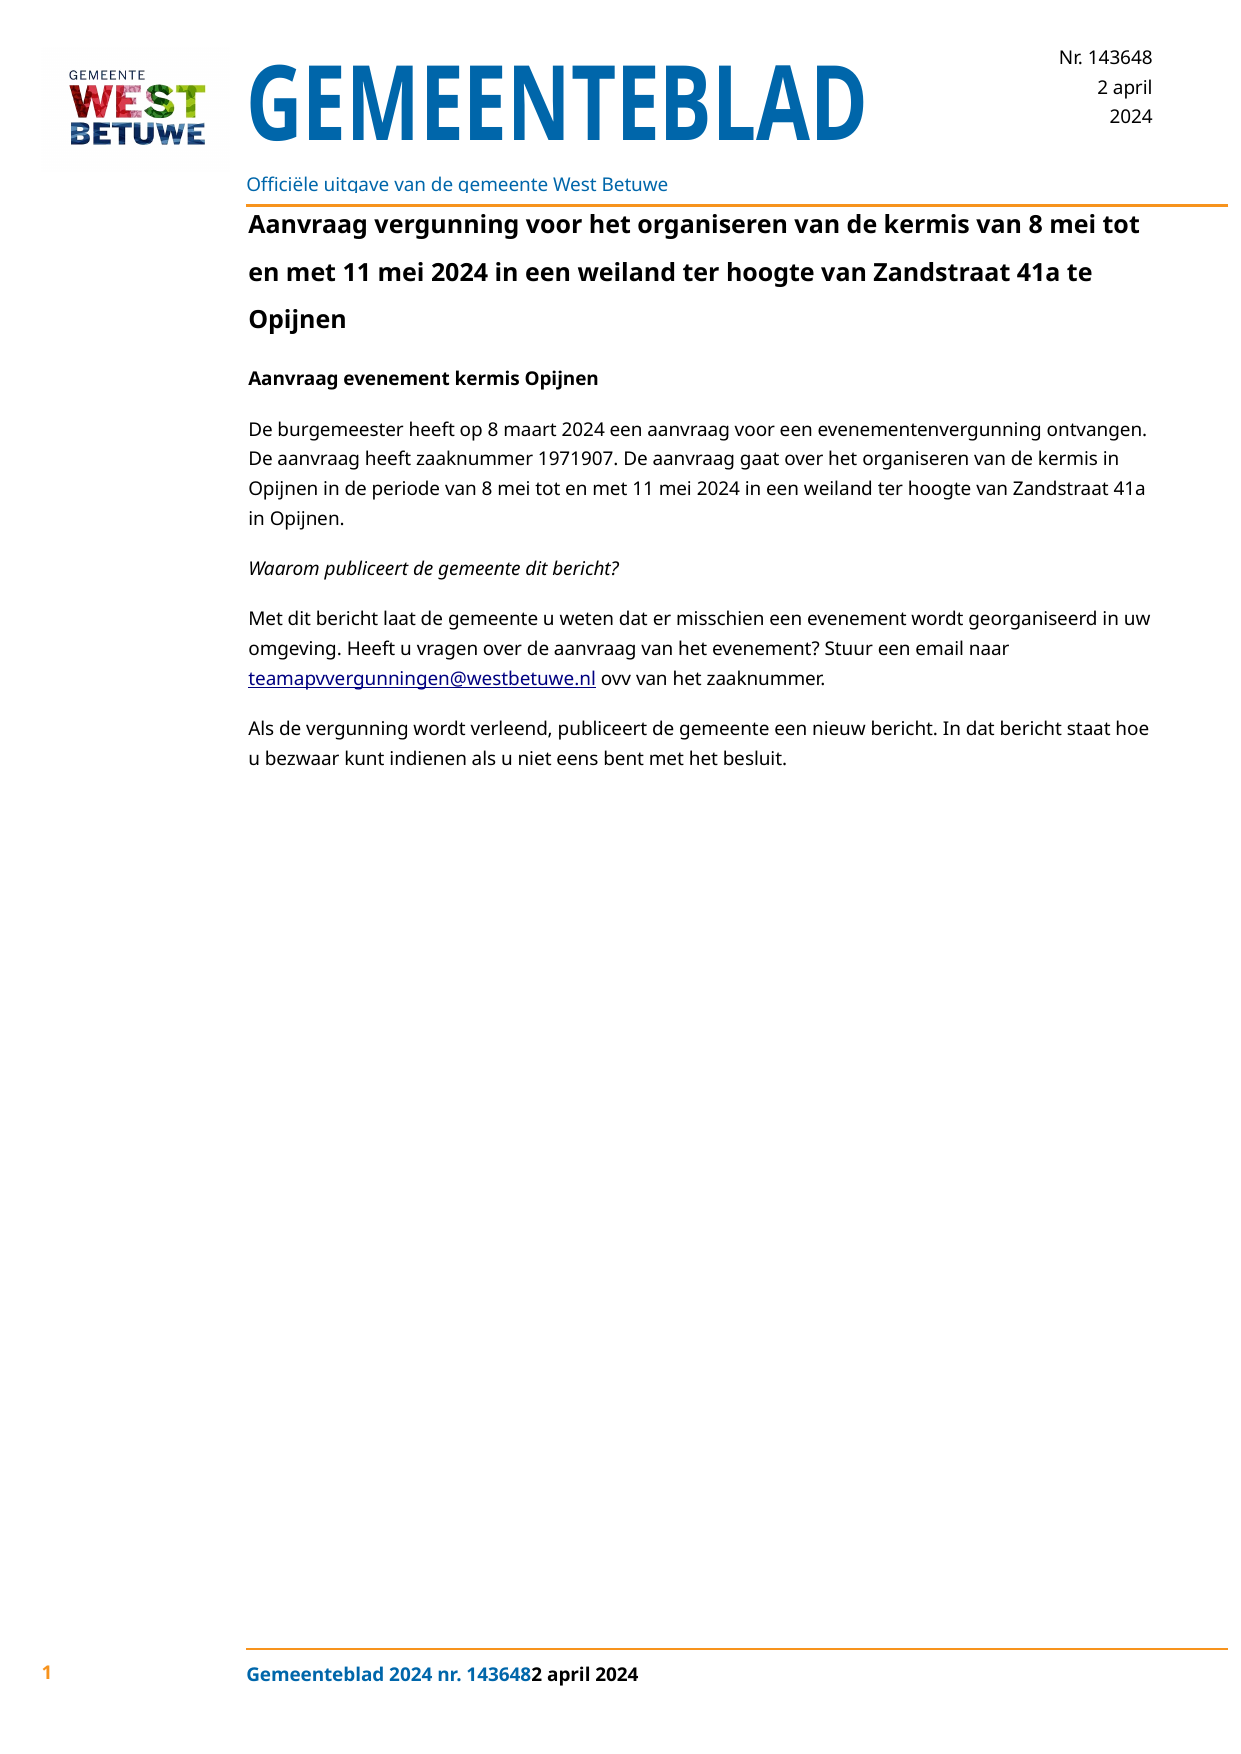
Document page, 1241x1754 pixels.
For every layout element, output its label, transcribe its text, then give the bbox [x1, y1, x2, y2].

text Aanvraag evenement kermis Opijnen [248, 366, 1152, 391]
text Waarom publiceert de gemeente dit bericht? [248, 555, 1152, 581]
text Aanvraag vergunning voor het organiseren van de kermis van 8 mei tot en met 11 mei 2024 in een weiland ter hoogte van Zandstraat 41a te Opijnen [248, 207, 1152, 336]
text Als de vergunning wordt verleend, publiceert de gemeente een nieuw bericht. In dat bericht staat hoe u bezwaar kunt indienen als u niet eens bent met het besluit. [248, 715, 1152, 770]
text De burgemeester heeft op 8 maart 2024 een aanvraag voor een evenementenvergunning ontvangen. De aanvraag heeft zaaknummer 1971907. De aanvraag gaat over het organiseren van de kermis in Opijnen in de periode van 8 mei tot en met 11 mei 2024 in een weiland ter hoogte van Zandstraat 41a in Opijnen. [248, 416, 1152, 530]
picture [41, 47, 231, 172]
text Met dit bericht laat de gemeente u weten dat er misschien een evenement wordt georganiseerd in uw omgeving. Heeft u vragen over de aanvraag van het evenement? Stuur een email naar teamapvvergunningen@westbetuwe.nl ovv van het zaaknummer. [248, 606, 1152, 690]
